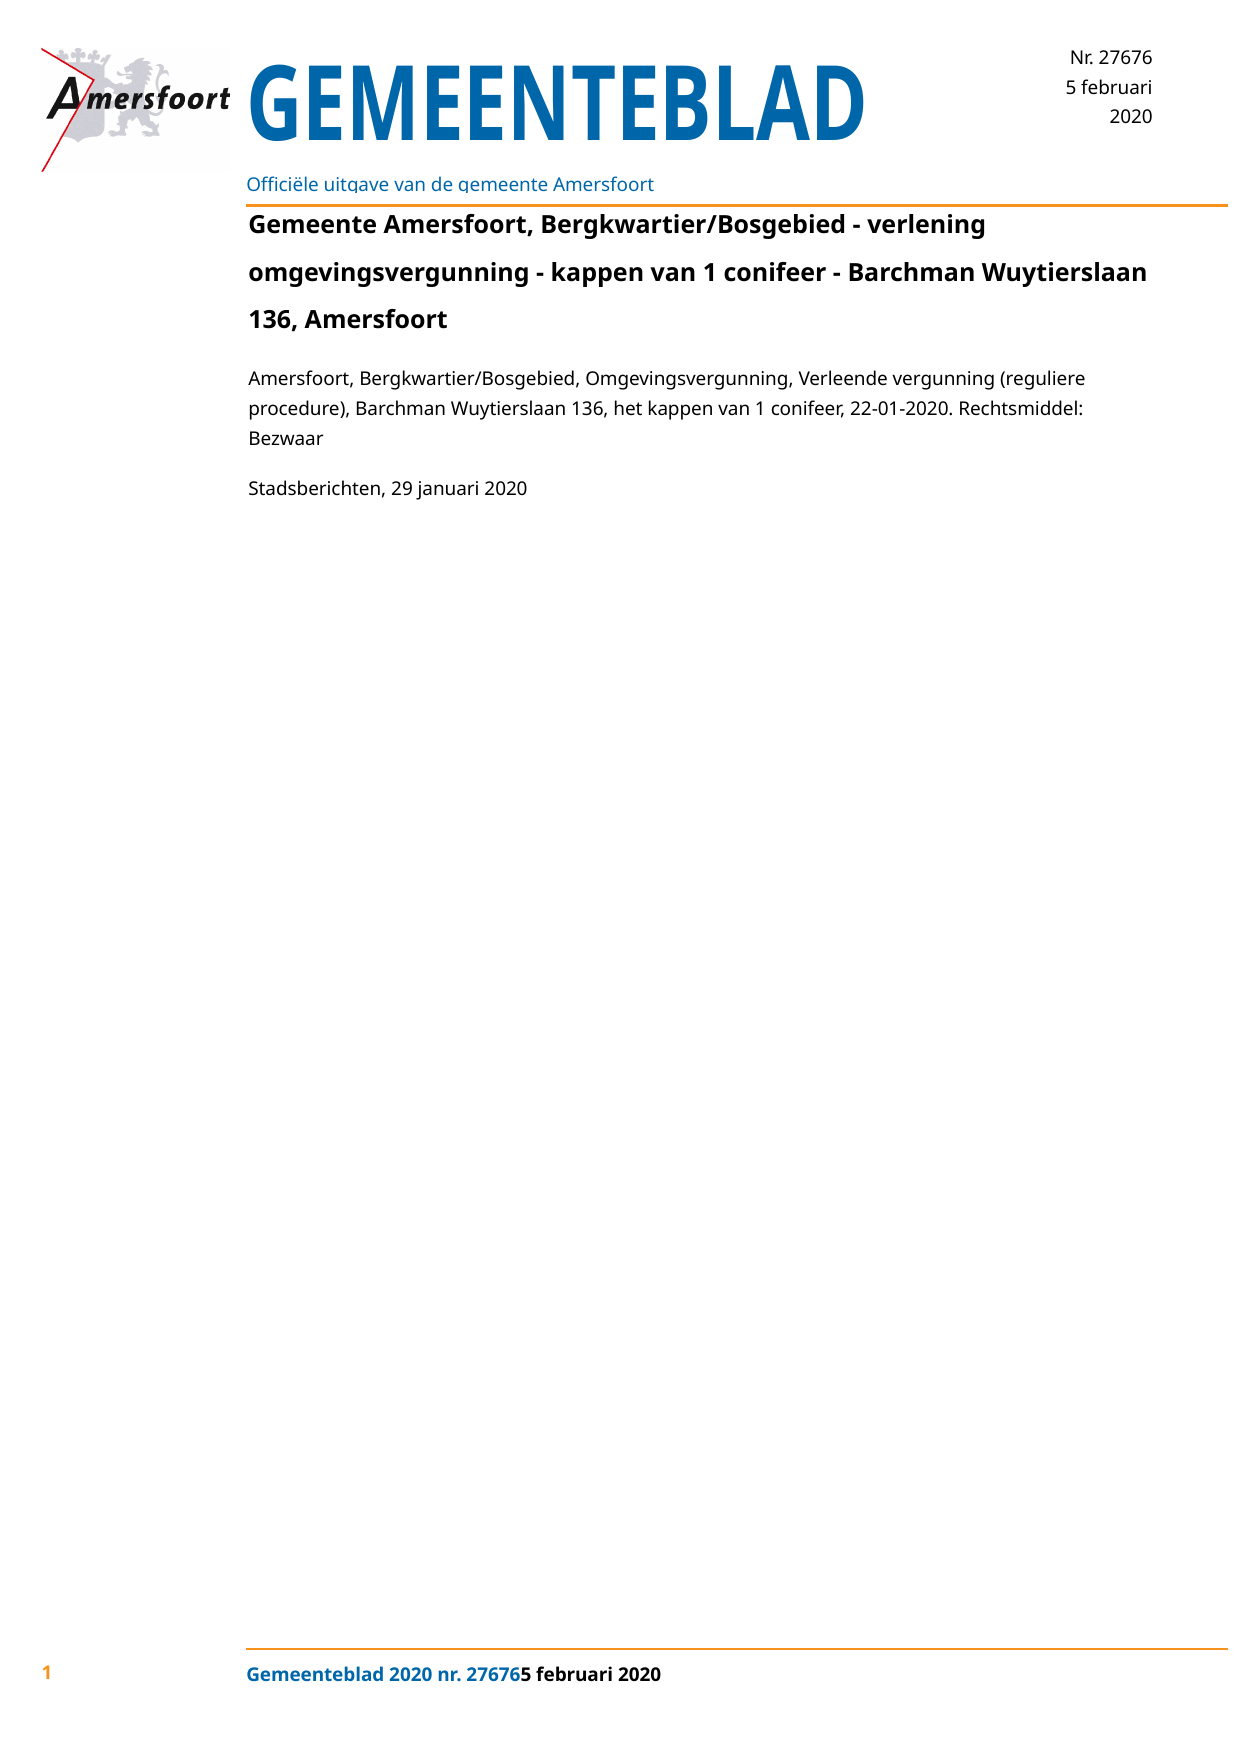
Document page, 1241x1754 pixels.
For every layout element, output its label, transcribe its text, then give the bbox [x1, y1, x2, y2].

text Amersfoort, Bergkwartier/Bosgebied, Omgevingsvergunning, Verleende vergunning (reguliere procedure), Barchman Wuytierslaan 136, het kappen van 1 conifeer, 22-01-2020. Rechtsmiddel: Bezwaar [248, 366, 1152, 450]
picture [41, 47, 231, 172]
text Stadsberichten, 29 januari 2020 [248, 475, 1152, 501]
text Gemeente Amersfoort, Bergkwartier/Bosgebied - verlening omgevingsvergunning - kappen van 1 conifeer - Barchman Wuytierslaan 136, Amersfoort [248, 207, 1152, 336]
